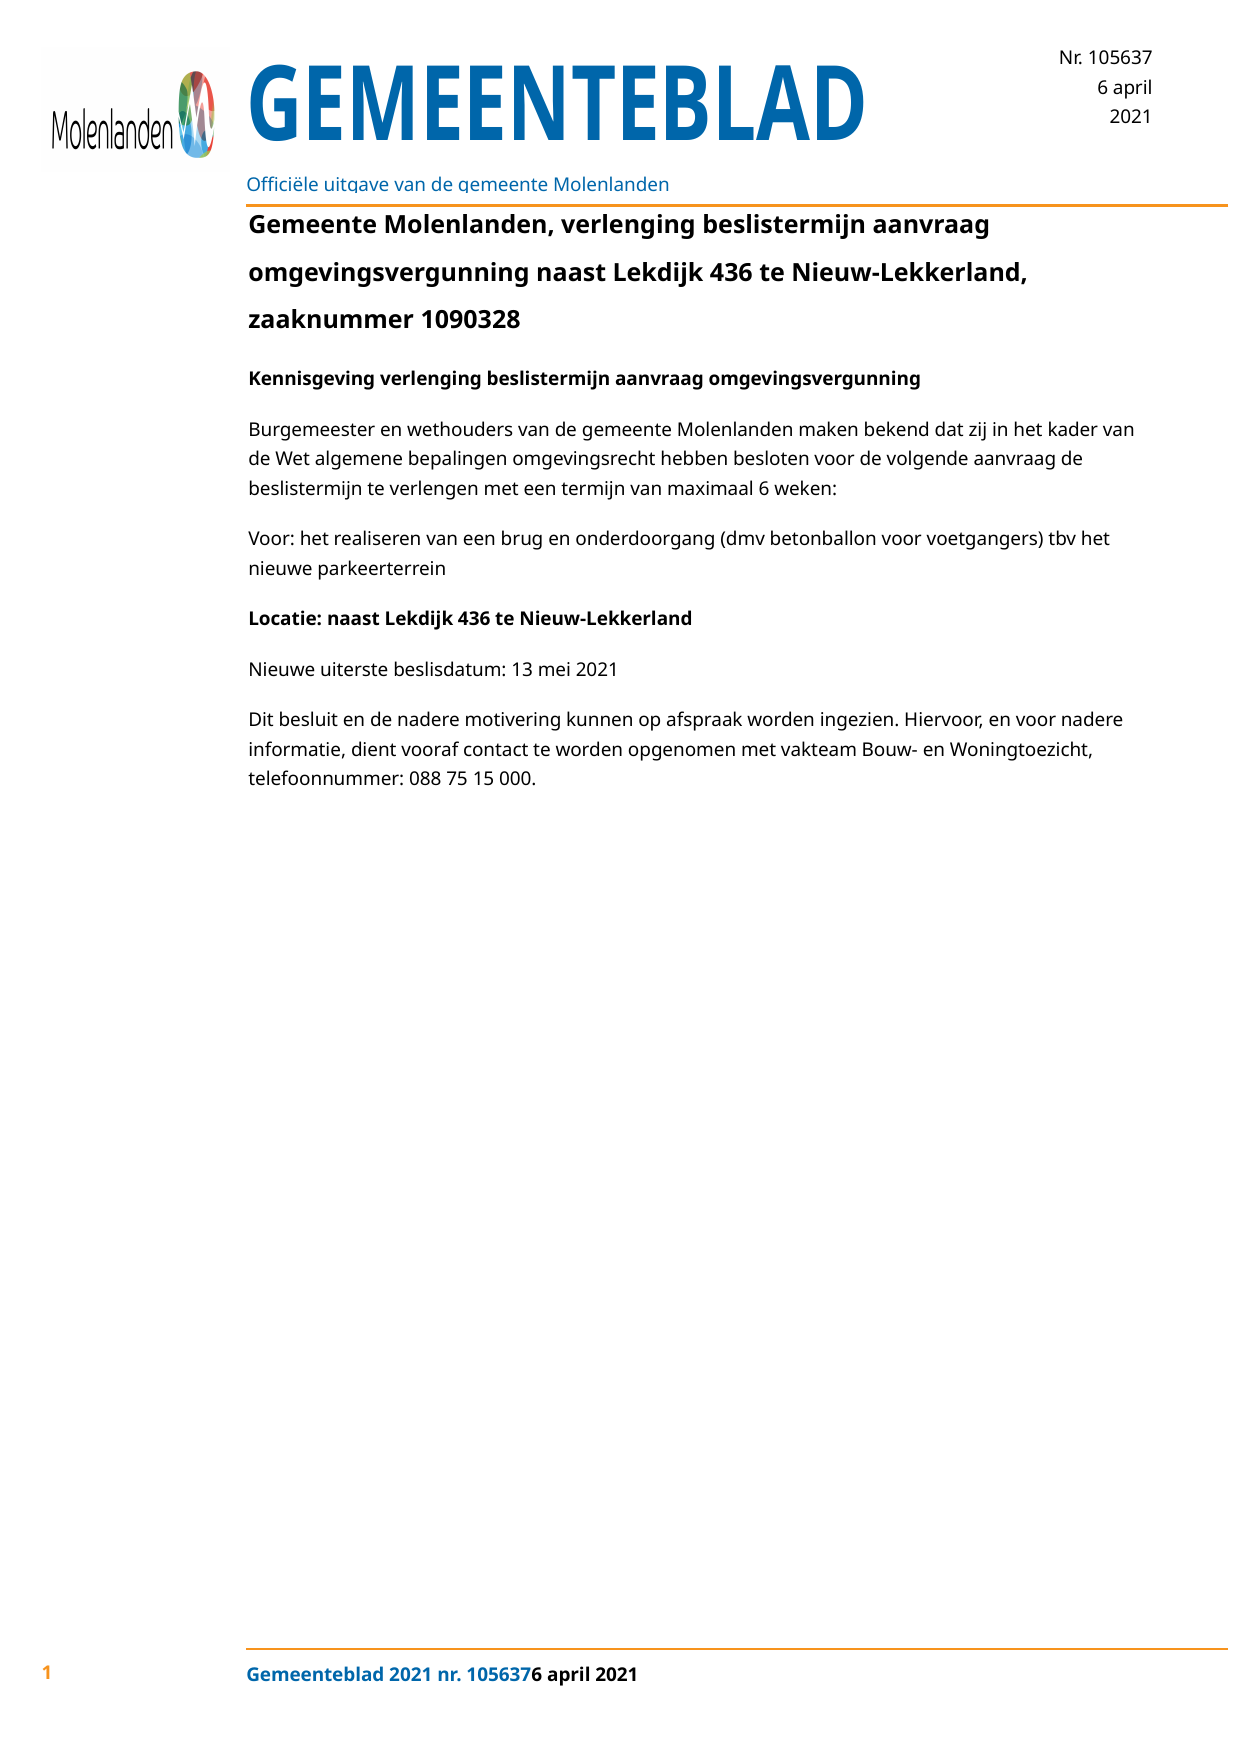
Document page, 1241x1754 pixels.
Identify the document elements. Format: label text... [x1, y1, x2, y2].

text Dit besluit en de nadere motivering kunnen op afspraak worden ingezien. Hiervoor, en voor nadere informatie, dient vooraf contact te worden opgenomen met vakteam Bouw- en Woningtoezicht, telefoonnummer: 088 75 15 000. [248, 706, 1152, 791]
text Voor: het realiseren van een brug en onderdoorgang (dmv betonballon voor voetgangers) tbv het nieuwe parkeerterrein [248, 526, 1152, 581]
picture [41, 47, 231, 172]
text Kennisgeving verlenging beslistermijn aanvraag omgevingsvergunning [248, 366, 1152, 391]
text Locatie: naast Lekdijk 436 te Nieuw-Lekkerland [248, 606, 1152, 631]
text Nieuwe uiterste beslisdatum: 13 mei 2021 [248, 656, 1152, 682]
text Burgemeester en wethouders van de gemeente Molenlanden maken bekend dat zij in het kader van de Wet algemene bepalingen omgevingsrecht hebben besloten voor de volgende aanvraag de beslistermijn te verlengen met een termijn van maximaal 6 weken: [248, 416, 1152, 501]
text Gemeente Molenlanden, verlenging beslistermijn aanvraag omgevingsvergunning naast Lekdijk 436 te Nieuw-Lekkerland, zaaknummer 1090328 [248, 207, 1152, 336]
